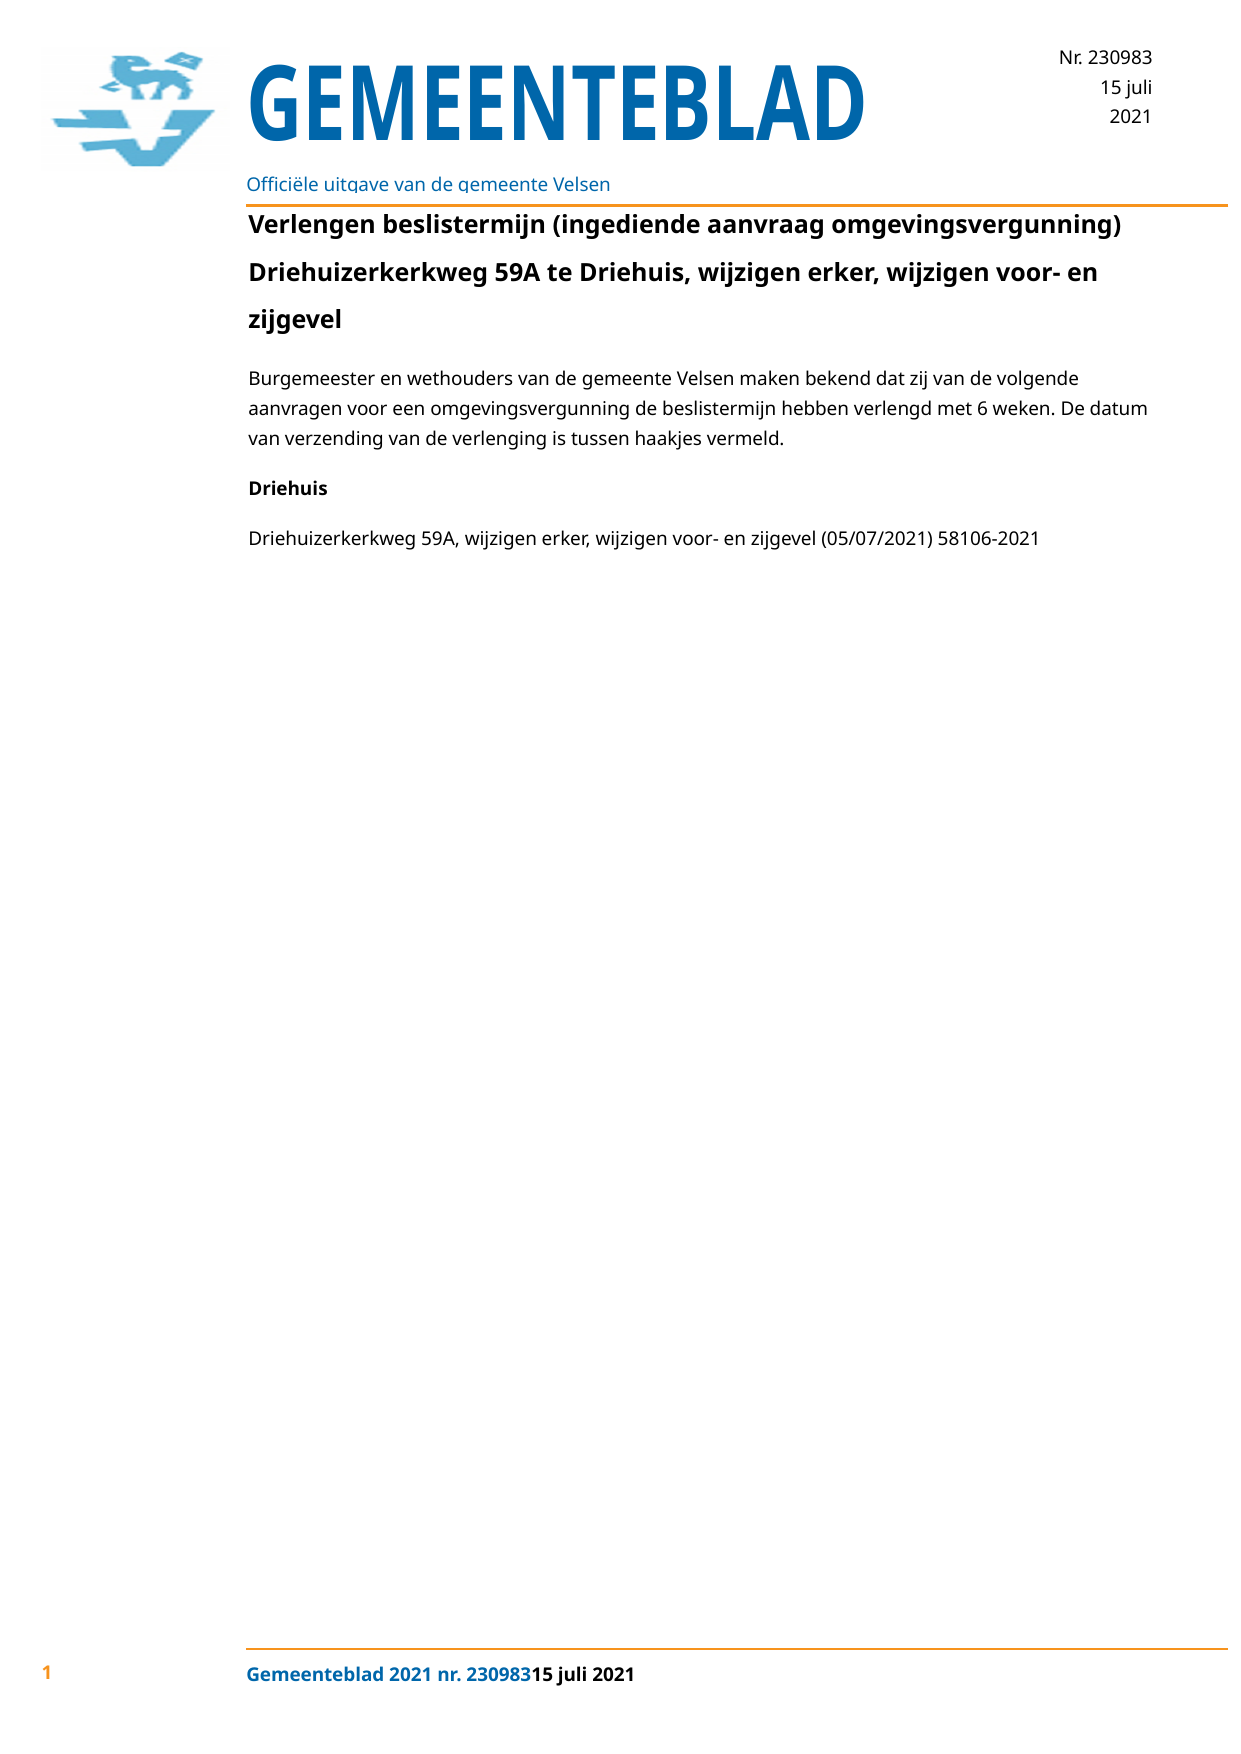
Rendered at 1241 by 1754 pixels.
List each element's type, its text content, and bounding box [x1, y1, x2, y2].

text Verlengen beslistermijn (ingediende aanvraag omgevingsvergunning) Driehuizerkerkweg 59A te Driehuis, wijzigen erker, wijzigen voor- en zijgevel [248, 207, 1152, 336]
text Driehuis [248, 475, 1152, 501]
text Driehuizerkerkweg 59A, wijzigen erker, wijzigen voor- en zijgevel (05/07/2021) 58106-2021 [248, 526, 1152, 551]
picture [41, 47, 231, 172]
text Burgemeester en wethouders van de gemeente Velsen maken bekend dat zij van de volgende aanvragen voor een omgevingsvergunning de beslistermijn hebben verlengd met 6 weken. De datum van verzending van de verlenging is tussen haakjes vermeld. [248, 366, 1152, 450]
